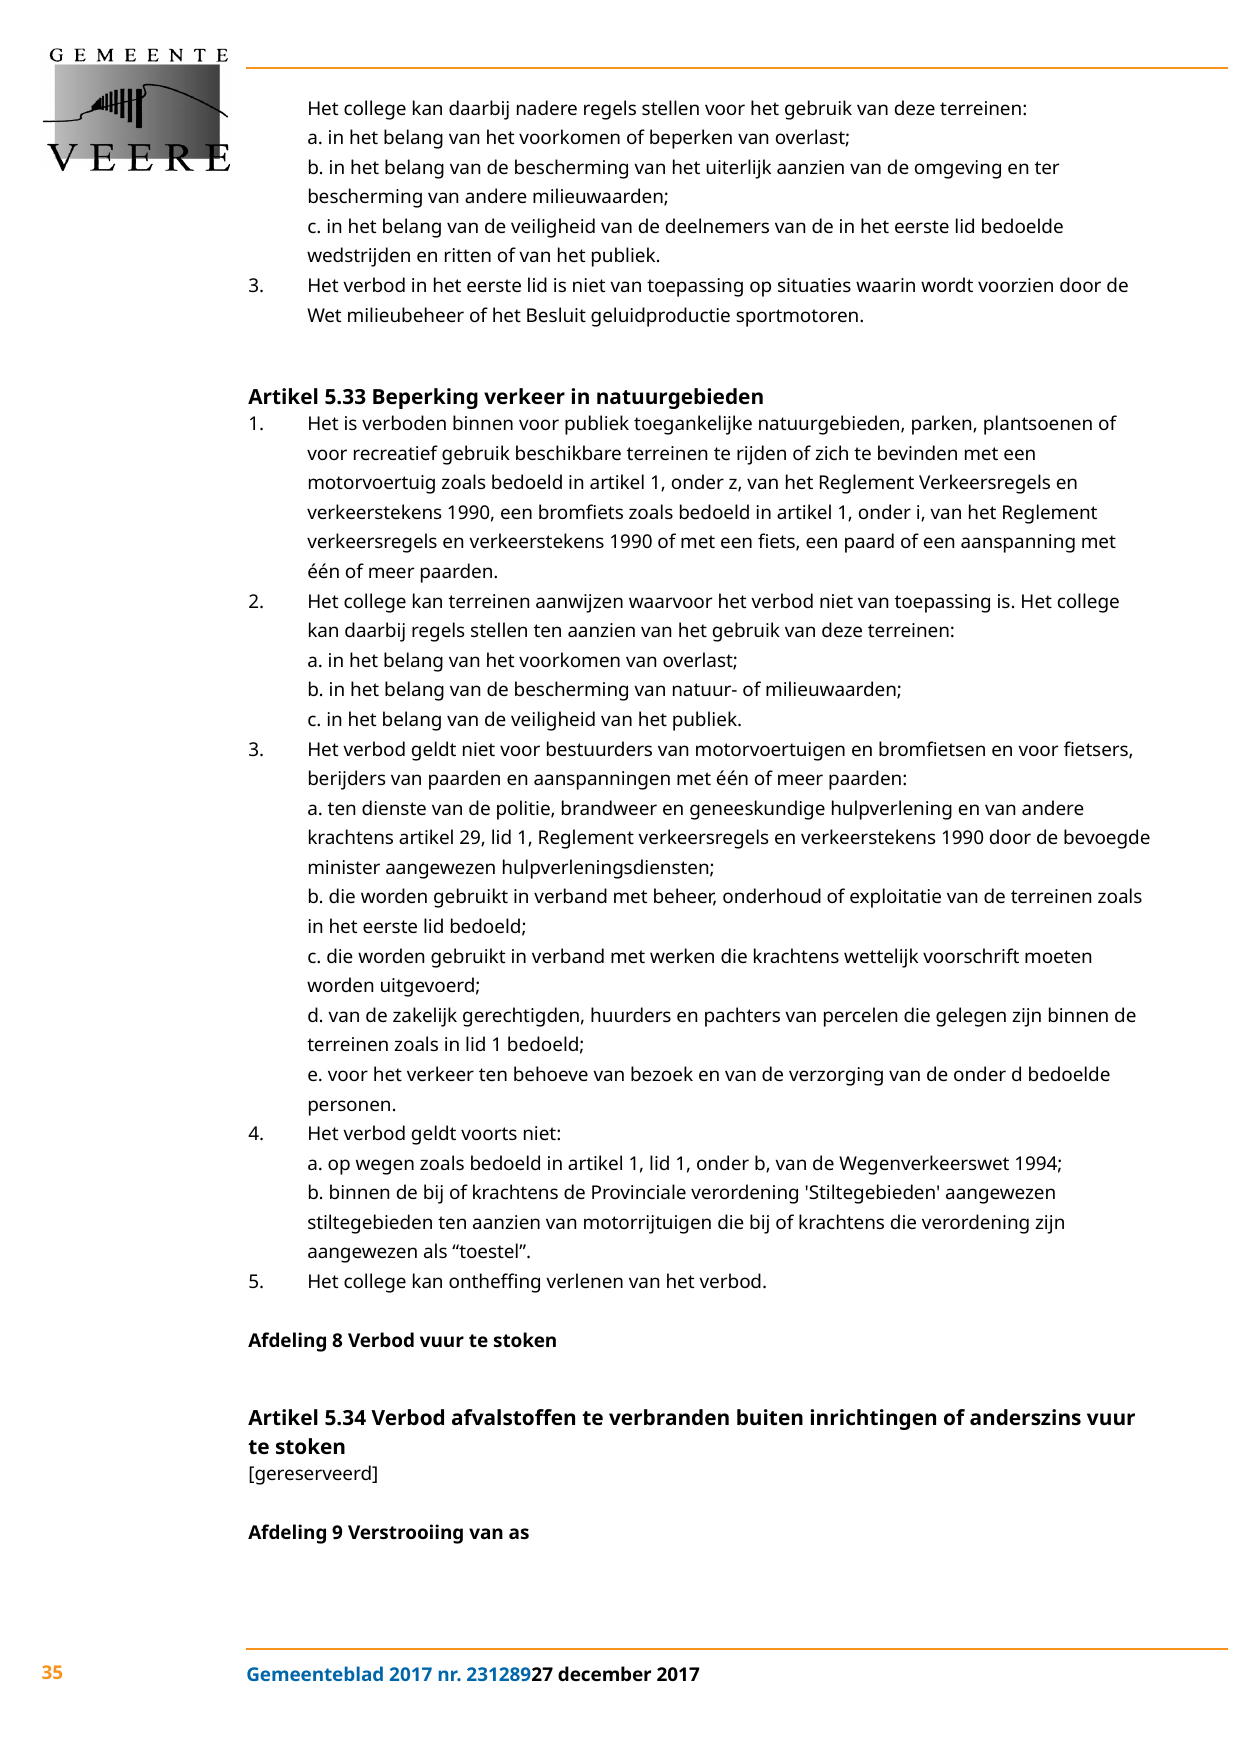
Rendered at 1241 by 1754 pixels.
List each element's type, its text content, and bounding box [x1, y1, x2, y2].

text [gereserveerd] [248, 1460, 1152, 1486]
list e. voor het verkeer ten behoeve van bezoek en van de verzorging van de onder d bedoelde personen. [248, 1061, 1152, 1116]
text Artikel 5.33 Beperking verkeer in natuurgebieden [248, 382, 1152, 410]
list c. in het belang van de veiligheid van het publiek. [248, 706, 1152, 732]
list d. van de zakelijk gerechtigden, huurders en pachters van percelen die gelegen zijn binnen de terreinen zoals in lid 1 bedoeld; [248, 1002, 1152, 1057]
list b. in het belang van de bescherming van het uiterlijk aanzien van de omgeving en ter bescherming van andere milieuwaarden; [248, 154, 1152, 209]
list b. in het belang van de bescherming van natuur- of milieuwaarden; [248, 677, 1152, 702]
list Het verbod geldt niet voor bestuurders van motorvoertuigen en bromfietsen en voor fietsers, berijders van paarden en aanspanningen met één of meer paarden: [248, 736, 1152, 791]
list c. in het belang van de veiligheid van de deelnemers van de in het eerste lid bedoelde wedstrijden en ritten of van het publiek. [248, 213, 1152, 268]
list Het is verboden binnen voor publiek toegankelijke natuurgebieden, parken, plantsoenen of voor recreatief gebruik beschikbare terreinen te rijden of zich te bevinden met een motorvoertuig zoals bedoeld in artikel 1, onder z, van het Reglement Verkeersregels en verkeerstekens 1990, een bromfiets zoals bedoeld in artikel 1, onder i, van het Reglement verkeersregels en verkeerstekens 1990 of met een fiets, een paard of een aanspanning met één of meer paarden. [248, 410, 1152, 584]
list Het college kan daarbij nadere regels stellen voor het gebruik van deze terreinen: [248, 95, 1152, 121]
list a. op wegen zoals bedoeld in artikel 1, lid 1, onder b, van de Wegenverkeerswet 1994; [248, 1150, 1152, 1176]
text Afdeling 9 Verstrooiing van as [248, 1519, 1152, 1545]
list c. die worden gebruikt in verband met werken die krachtens wettelijk voorschrift moeten worden uitgevoerd; [248, 943, 1152, 998]
list b. binnen de bij of krachtens de Provinciale verordening 'Stiltegebieden' aangewezen stiltegebieden ten aanzien van motorrijtuigen die bij of krachtens die verordening zijn aangewezen als “toestel”. [248, 1179, 1152, 1264]
list b. die worden gebruikt in verband met beheer, onderhoud of exploitatie van de terreinen zoals in het eerste lid bedoeld; [248, 884, 1152, 939]
text Artikel 5.34 Verbod afvalstoffen te verbranden buiten inrichtingen of anderszins vuur te stoken [248, 1403, 1152, 1460]
list a. in het belang van het voorkomen of beperken van overlast; [248, 124, 1152, 150]
list Het college kan terreinen aanwijzen waarvoor het verbod niet van toepassing is. Het college kan daarbij regels stellen ten aanzien van het gebruik van deze terreinen: [248, 588, 1152, 643]
list a. ten dienste van de politie, brandweer en geneeskundige hulpverlening en van andere krachtens artikel 29, lid 1, Reglement verkeersregels en verkeerstekens 1990 door de bevoegde minister aangewezen hulpverleningsdiensten; [248, 795, 1152, 880]
list Het college kan ontheffing verlenen van het verbod. [248, 1268, 1152, 1294]
list Het verbod in het eerste lid is niet van toepassing op situaties waarin wordt voorzien door de Wet milieubeheer of het Besluit geluidproductie sportmotoren. [248, 272, 1152, 328]
text Afdeling 8 Verbod vuur te stoken [248, 1327, 1152, 1353]
list Het verbod geldt voorts niet: [248, 1120, 1152, 1146]
list a. in het belang van het voorkomen van overlast; [248, 647, 1152, 673]
picture [41, 47, 231, 172]
